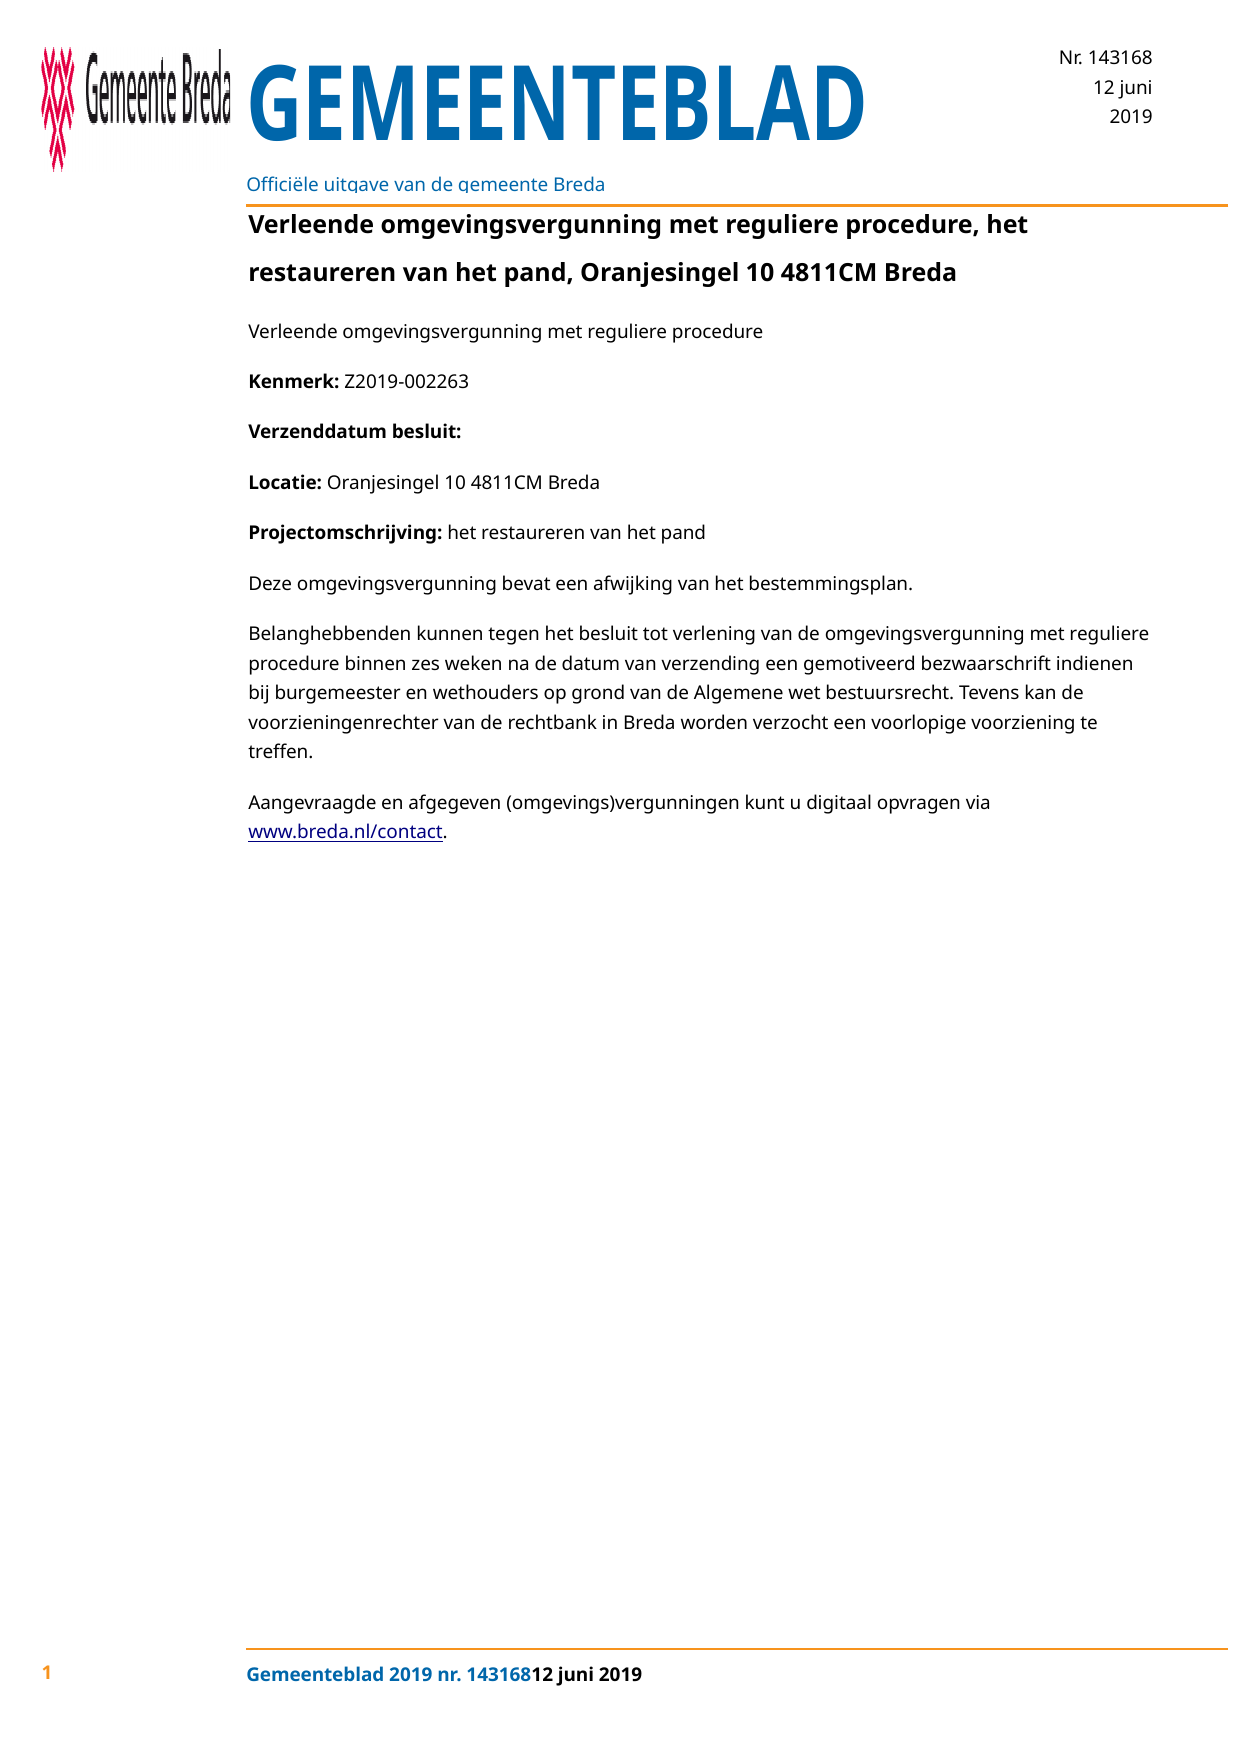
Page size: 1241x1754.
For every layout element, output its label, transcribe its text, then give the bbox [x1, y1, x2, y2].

text Deze omgevingsvergunning bevat een afwijking van het bestemmingsplan. [248, 570, 1152, 596]
text Verleende omgevingsvergunning met reguliere procedure [248, 318, 1152, 344]
text Projectomschrijving: het restaureren van het pand [248, 519, 1152, 545]
text Verzenddatum besluit: [248, 419, 1152, 444]
text Belanghebbenden kunnen tegen het besluit tot verlening van de omgevingsvergunning met reguliere procedure binnen zes weken na de datum van verzending een gemotiveerd bezwaarschrift indienen bij burgemeester en wethouders op grond van de Algemene wet bestuursrecht. Tevens kan de voorzieningenrechter van de rechtbank in Breda worden verzocht een voorlopige voorziening te treffen. [248, 620, 1152, 764]
text Locatie: Oranjesingel 10 4811CM Breda [248, 469, 1152, 495]
text Verleende omgevingsvergunning met reguliere procedure, het restaureren van het pand, Oranjesingel 10 4811CM Breda [248, 207, 1152, 288]
text Aangevraagde en afgegeven (omgevings)vergunningen kunt u digitaal opvragen via www.breda.nl/contact. [248, 789, 1152, 844]
picture [41, 47, 231, 172]
text Kenmerk: Z2019-002263 [248, 368, 1152, 394]
